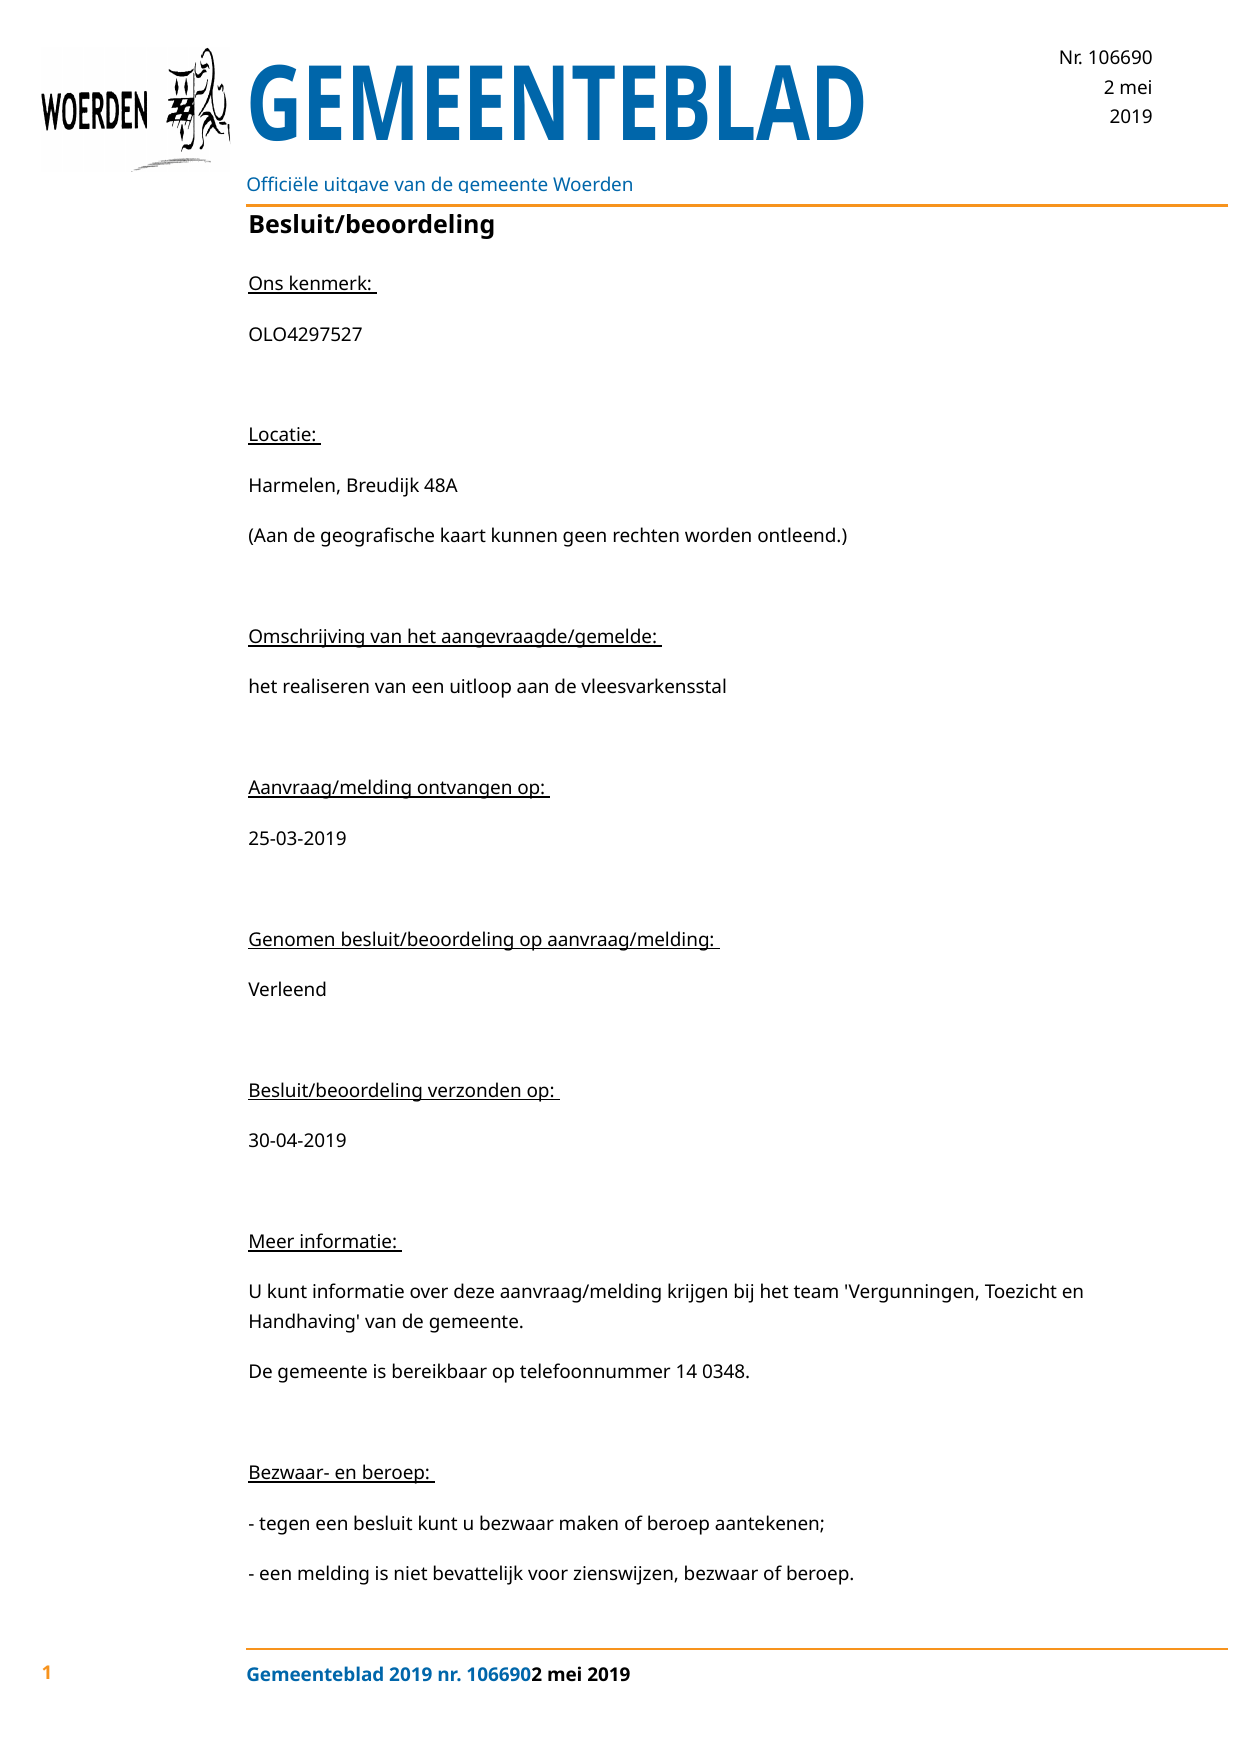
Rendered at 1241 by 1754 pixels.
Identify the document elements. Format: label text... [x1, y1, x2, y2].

text OLO4297527 [248, 321, 1152, 346]
text Genomen besluit/beoordeling op aanvraag/melding: [248, 926, 1152, 951]
text Locatie: [248, 422, 1152, 447]
text Verleend [248, 976, 1152, 1002]
text Omschrijving van het aangevraagde/gemelde: [248, 623, 1152, 649]
text - een melding is niet bevattelijk voor zienswijzen, bezwaar of beroep. [248, 1560, 1152, 1586]
text Besluit/beoordeling verzonden op: [248, 1077, 1152, 1103]
text 25-03-2019 [248, 825, 1152, 851]
text U kunt informatie over deze aanvraag/melding krijgen bij het team 'Vergunningen, Toezicht en Handhaving' van de gemeente. [248, 1279, 1152, 1334]
text Besluit/beoordeling [248, 207, 1152, 241]
picture [41, 47, 231, 172]
text Harmelen, Breudijk 48A [248, 472, 1152, 498]
text (Aan de geografische kaart kunnen geen rechten worden ontleend.) [248, 522, 1152, 548]
text Aanvraag/melding ontvangen op: [248, 774, 1152, 800]
text Bezwaar- en beroep: [248, 1459, 1152, 1485]
text De gemeente is bereikbaar op telefoonnummer 14 0348. [248, 1359, 1152, 1384]
text 30-04-2019 [248, 1127, 1152, 1153]
text het realiseren van een uitloop aan de vleesvarkensstal [248, 674, 1152, 699]
text Ons kenmerk: [248, 270, 1152, 296]
text Meer informatie: [248, 1228, 1152, 1254]
text - tegen een besluit kunt u bezwaar maken of beroep aantekenen; [248, 1510, 1152, 1536]
